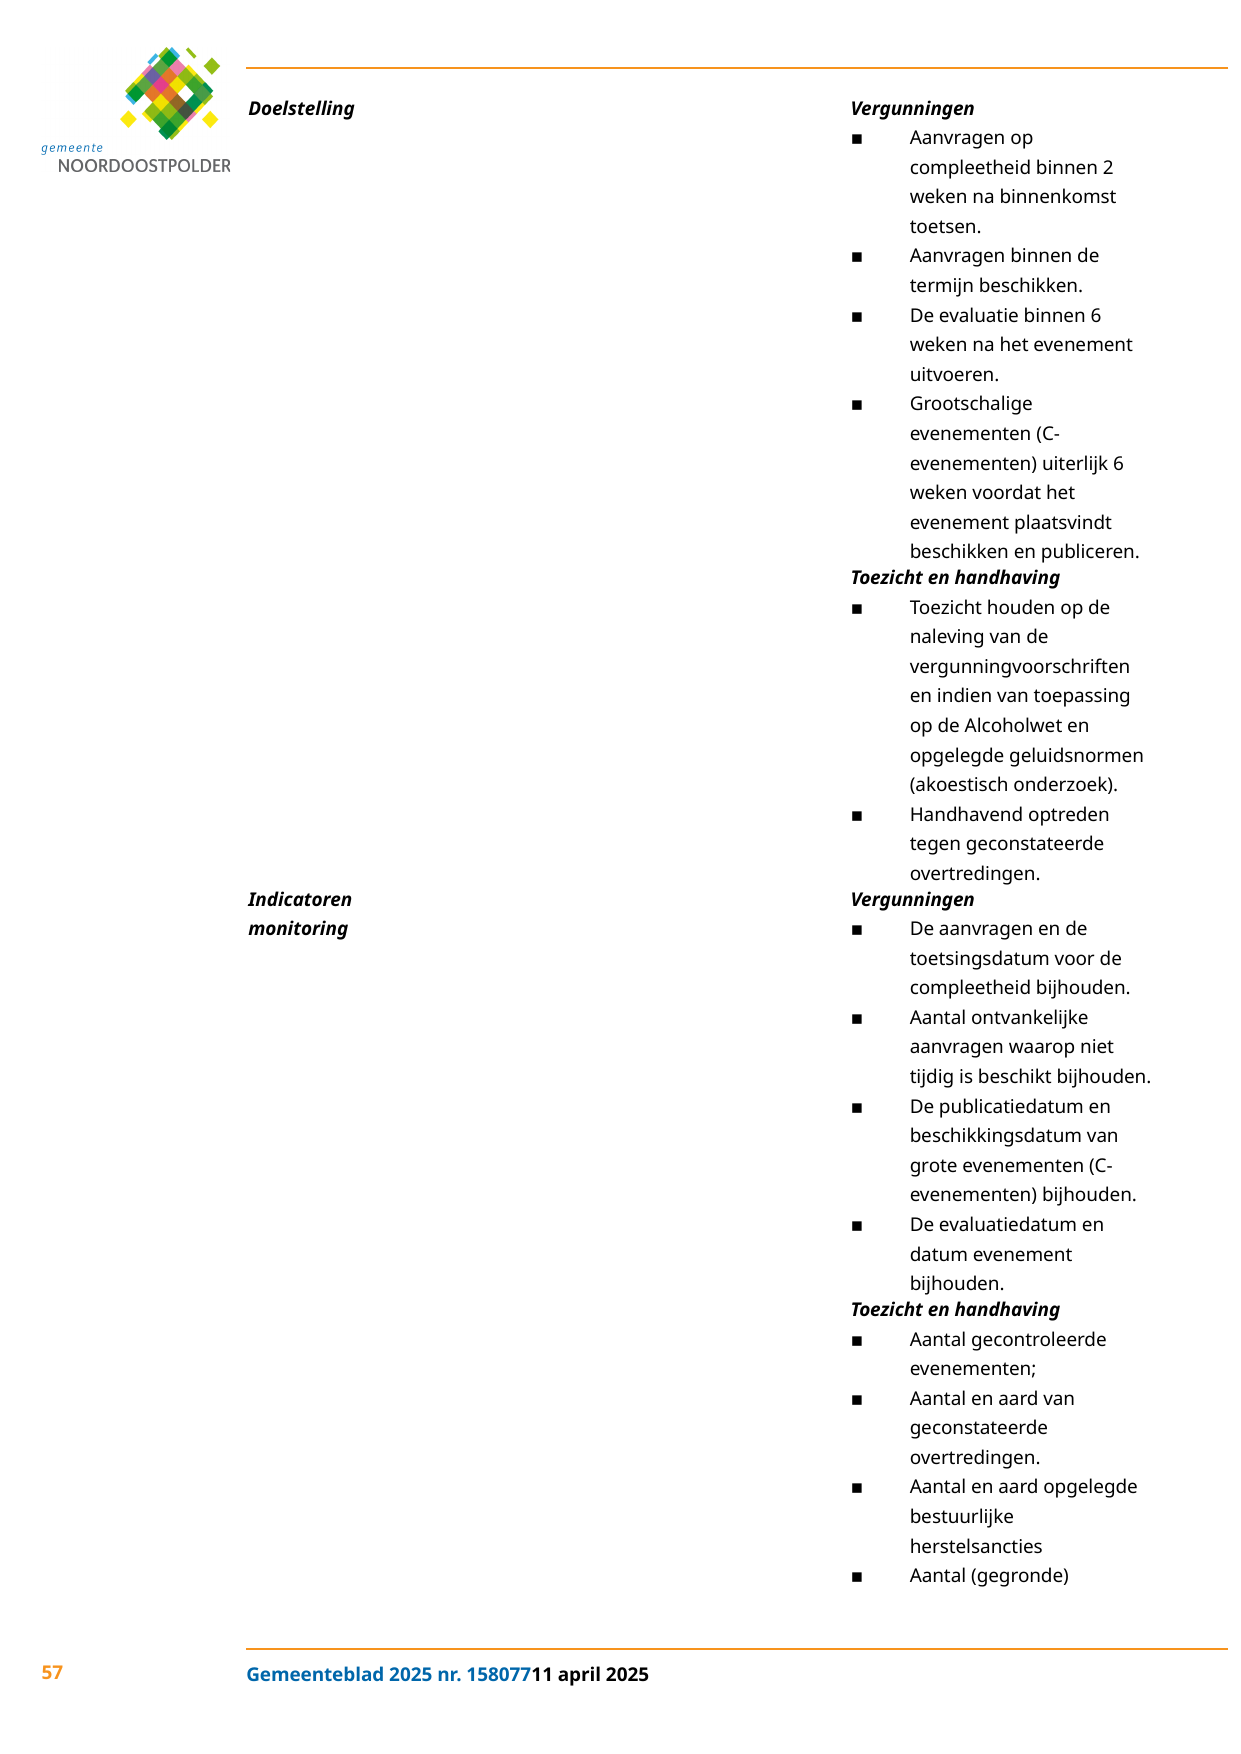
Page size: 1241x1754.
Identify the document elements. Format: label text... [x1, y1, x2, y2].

table_cell Toezicht en handhaving Toezicht houden op de naleving van de vergunningvoorschriften en indien van toepassing op de Alcoholwet en opgelegde geluidsnormen (akoestisch onderzoek). Handhavend optreden tegen geconstateerde overtredingen. [850, 564, 1152, 886]
table_cell Vergunningen De aanvragen en de toetsingsdatum voor de compleetheid bijhouden. Aantal ontvankelijke aanvragen waarop niet tijdig is beschikt bijhouden. De publicatiedatum en beschikkingsdatum van grote evenementen (C-evenementen) bijhouden. De evaluatiedatum en datum evenement bijhouden. [850, 886, 1152, 1296]
table_cell Toezicht en handhaving Aantal gecontroleerde evenementen; Aantal en aard van geconstateerde overtredingen. Aantal en aard opgelegde bestuurlijke herstelsancties Aantal (gegronde) [850, 1296, 1152, 1588]
picture [41, 47, 231, 172]
table_cell Vergunningen Aanvragen op compleetheid binnen 2 weken na binnenkomst toetsen. Aanvragen binnen de termijn beschikken. De evaluatie binnen 6 weken na het evenement uitvoeren. Grootschalige evenementen (C-evenementen) uiterlijk 6 weken voordat het evenement plaatsvindt beschikken en publiceren. [850, 95, 1152, 564]
table_cell Indicatoren monitoring [248, 886, 850, 1588]
table_cell Doelstelling [248, 95, 850, 886]
